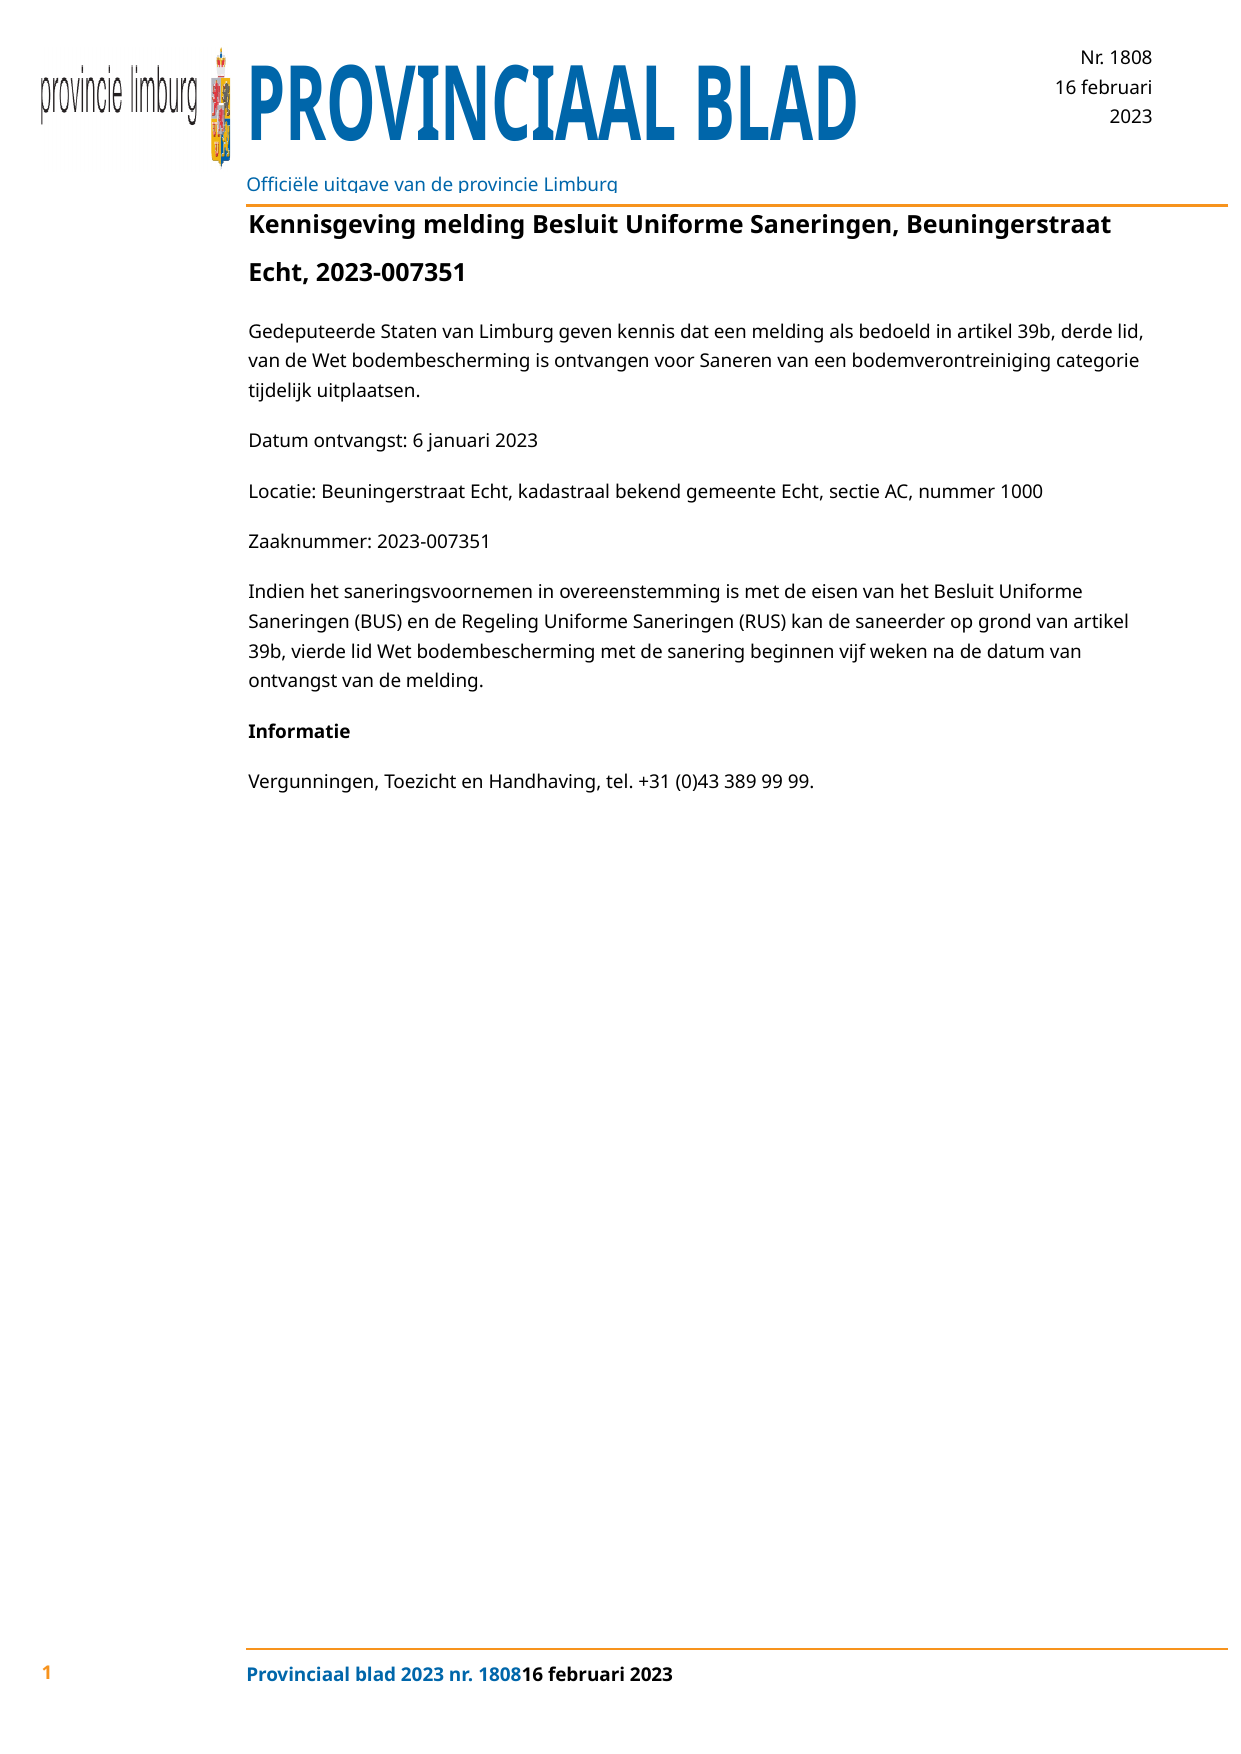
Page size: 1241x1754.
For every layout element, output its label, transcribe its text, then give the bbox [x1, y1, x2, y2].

picture [41, 47, 231, 172]
text Locatie: Beuningerstraat Echt, kadastraal bekend gemeente Echt, sectie AC, nummer 1000 [248, 478, 1152, 504]
text Datum ontvangst: 6 januari 2023 [248, 427, 1152, 453]
text Zaaknummer: 2023-007351 [248, 528, 1152, 554]
text Kennisgeving melding Besluit Uniforme Saneringen, Beuningerstraat Echt, 2023-007351 [248, 207, 1152, 288]
text Informatie [248, 718, 1152, 744]
text Gedeputeerde Staten van Limburg geven kennis dat een melding als bedoeld in artikel 39b, derde lid, van de Wet bodembescherming is ontvangen voor Saneren van een bodemverontreiniging categorie tijdelijk uitplaatsen. [248, 318, 1152, 403]
text Indien het saneringsvoornemen in overeenstemming is met de eisen van het Besluit Uniforme Saneringen (BUS) en de Regeling Uniforme Saneringen (RUS) kan de saneerder op grond van artikel 39b, vierde lid Wet bodembescherming met de sanering beginnen vijf weken na de datum van ontvangst van de melding. [248, 579, 1152, 693]
text Vergunningen, Toezicht en Handhaving, tel. +31 (0)43 389 99 99. [248, 768, 1152, 794]
